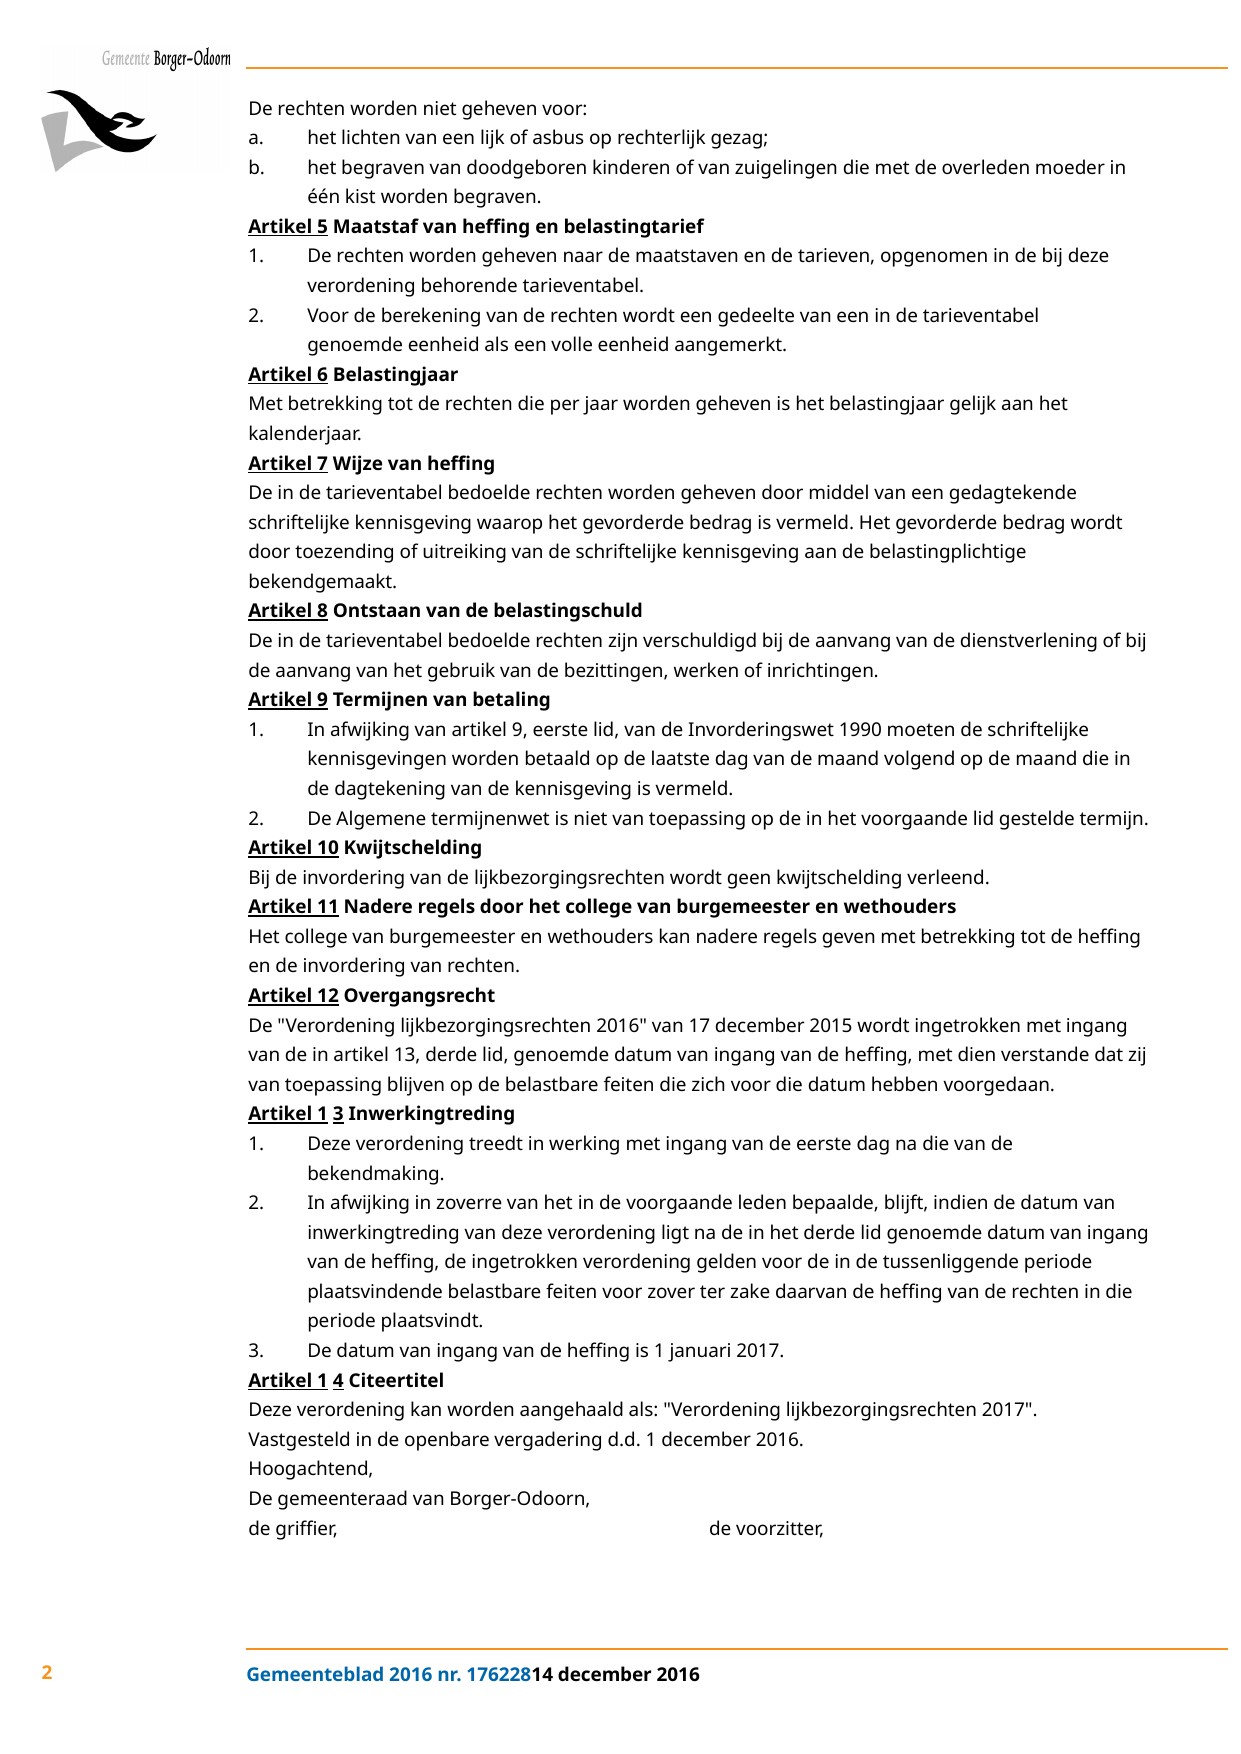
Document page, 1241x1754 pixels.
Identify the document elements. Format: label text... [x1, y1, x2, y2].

text Artikel 7 Wijze van heffing [248, 450, 1152, 476]
text De rechten worden niet geheven voor: [248, 95, 1152, 121]
text Deze verordening kan worden aangehaald als: "Verordening lijkbezorgingsrechten 2017". [248, 1396, 1152, 1422]
text Artikel 8 Ontstaan van de belastingschuld [248, 598, 1152, 623]
table_cell [709, 1566, 1152, 1592]
text Hoogachtend, [248, 1456, 1152, 1481]
text De "Verordening lijkbezorgingsrechten 2016" van 17 december 2015 wordt ingetrokken met ingang van de in artikel 13, derde lid, genoemde datum van ingang van de heffing, met dien verstande dat zij van toepassing blijven op de belastbare feiten die zich voor die datum hebben voorgedaan. [248, 1012, 1152, 1097]
list het begraven van doodgeboren kinderen of van zuigelingen die met de overleden moeder in één kist worden begraven. [248, 154, 1152, 209]
text De gemeenteraad van Borger-Odoorn, [248, 1485, 1152, 1511]
table_cell [709, 1541, 1152, 1566]
text Het college van burgemeester en wethouders kan nadere regels geven met betrekking tot de heffing en de invordering van rechten. [248, 923, 1152, 978]
text Met betrekking tot de rechten die per jaar worden geheven is het belastingjaar gelijk aan het kalenderjaar. [248, 391, 1152, 446]
list De Algemene termijnenwet is niet van toepassing op de in het voorgaande lid gestelde termijn. [248, 805, 1152, 831]
list In afwijking van artikel 9, eerste lid, van de Invorderingswet 1990 moeten de schriftelijke kennisgevingen worden betaald op de laatste dag van de maand volgend op de maand die in de dagtekening van de kennisgeving is vermeld. [248, 716, 1152, 801]
list genoemde eenheid als een volle eenheid aangemerkt. [248, 331, 1152, 357]
text Artikel 10 Kwijtschelding [248, 834, 1152, 860]
text Bij de invordering van de lijkbezorgingsrechten wordt geen kwijtschelding verleend. [248, 864, 1152, 890]
text Artikel 1 4 Citeertitel [248, 1367, 1152, 1393]
list De datum van ingang van de heffing is 1 januari 2017. [248, 1337, 1152, 1363]
list In afwijking in zoverre van het in de voorgaande leden bepaalde, blijft, indien de datum van inwerkingtreding van deze verordening ligt na de in het derde lid genoemde datum van ingang van de heffing, de ingetrokken verordening gelden voor de in de tussenliggende periode plaatsvindende belastbare feiten voor zover ter zake daarvan de heffing van de rechten in die periode plaatsvindt. [248, 1189, 1152, 1333]
picture [41, 47, 231, 172]
list Deze verordening treedt in werking met ingang van de eerste dag na die van de bekendmaking. [248, 1130, 1152, 1186]
text Artikel 11 Nadere regels door het college van burgemeester en wethouders [248, 893, 1152, 919]
table_header de griffier, [248, 1515, 709, 1541]
text Artikel 5 Maatstaf van heffing en belastingtarief [248, 213, 1152, 239]
text De in de tarieventabel bedoelde rechten worden geheven door middel van een gedagtekende schriftelijke kennisgeving waarop het gevorderde bedrag is vermeld. Het gevorderde bedrag wordt door toezending of uitreiking van de schriftelijke kennisgeving aan de belastingplichtige bekendgemaakt. [248, 479, 1152, 594]
text Artikel 12 Overgangsrecht [248, 982, 1152, 1008]
text Artikel 6 Belastingjaar [248, 361, 1152, 387]
table_header de voorzitter, [709, 1515, 1152, 1541]
list het lichten van een lijk of asbus op rechterlijk gezag; [248, 124, 1152, 150]
text Artikel 9 Termijnen van betaling [248, 686, 1152, 712]
text Vastgesteld in de openbare vergadering d.d. 1 december 2016. [248, 1426, 1152, 1452]
text De in de tarieventabel bedoelde rechten zijn verschuldigd bij de aanvang van de dienstverlening of bij de aanvang van het gebruik van de bezittingen, werken of inrichtingen. [248, 627, 1152, 683]
list Voor de berekening van de rechten wordt een gedeelte van een in de tarieventabel [248, 302, 1152, 328]
table_cell [248, 1566, 709, 1592]
text Artikel 1 3 Inwerkingtreding [248, 1101, 1152, 1126]
table_cell [248, 1541, 709, 1566]
list De rechten worden geheven naar de maatstaven en de tarieven, opgenomen in de bij deze verordening behorende tarieventabel. [248, 243, 1152, 298]
